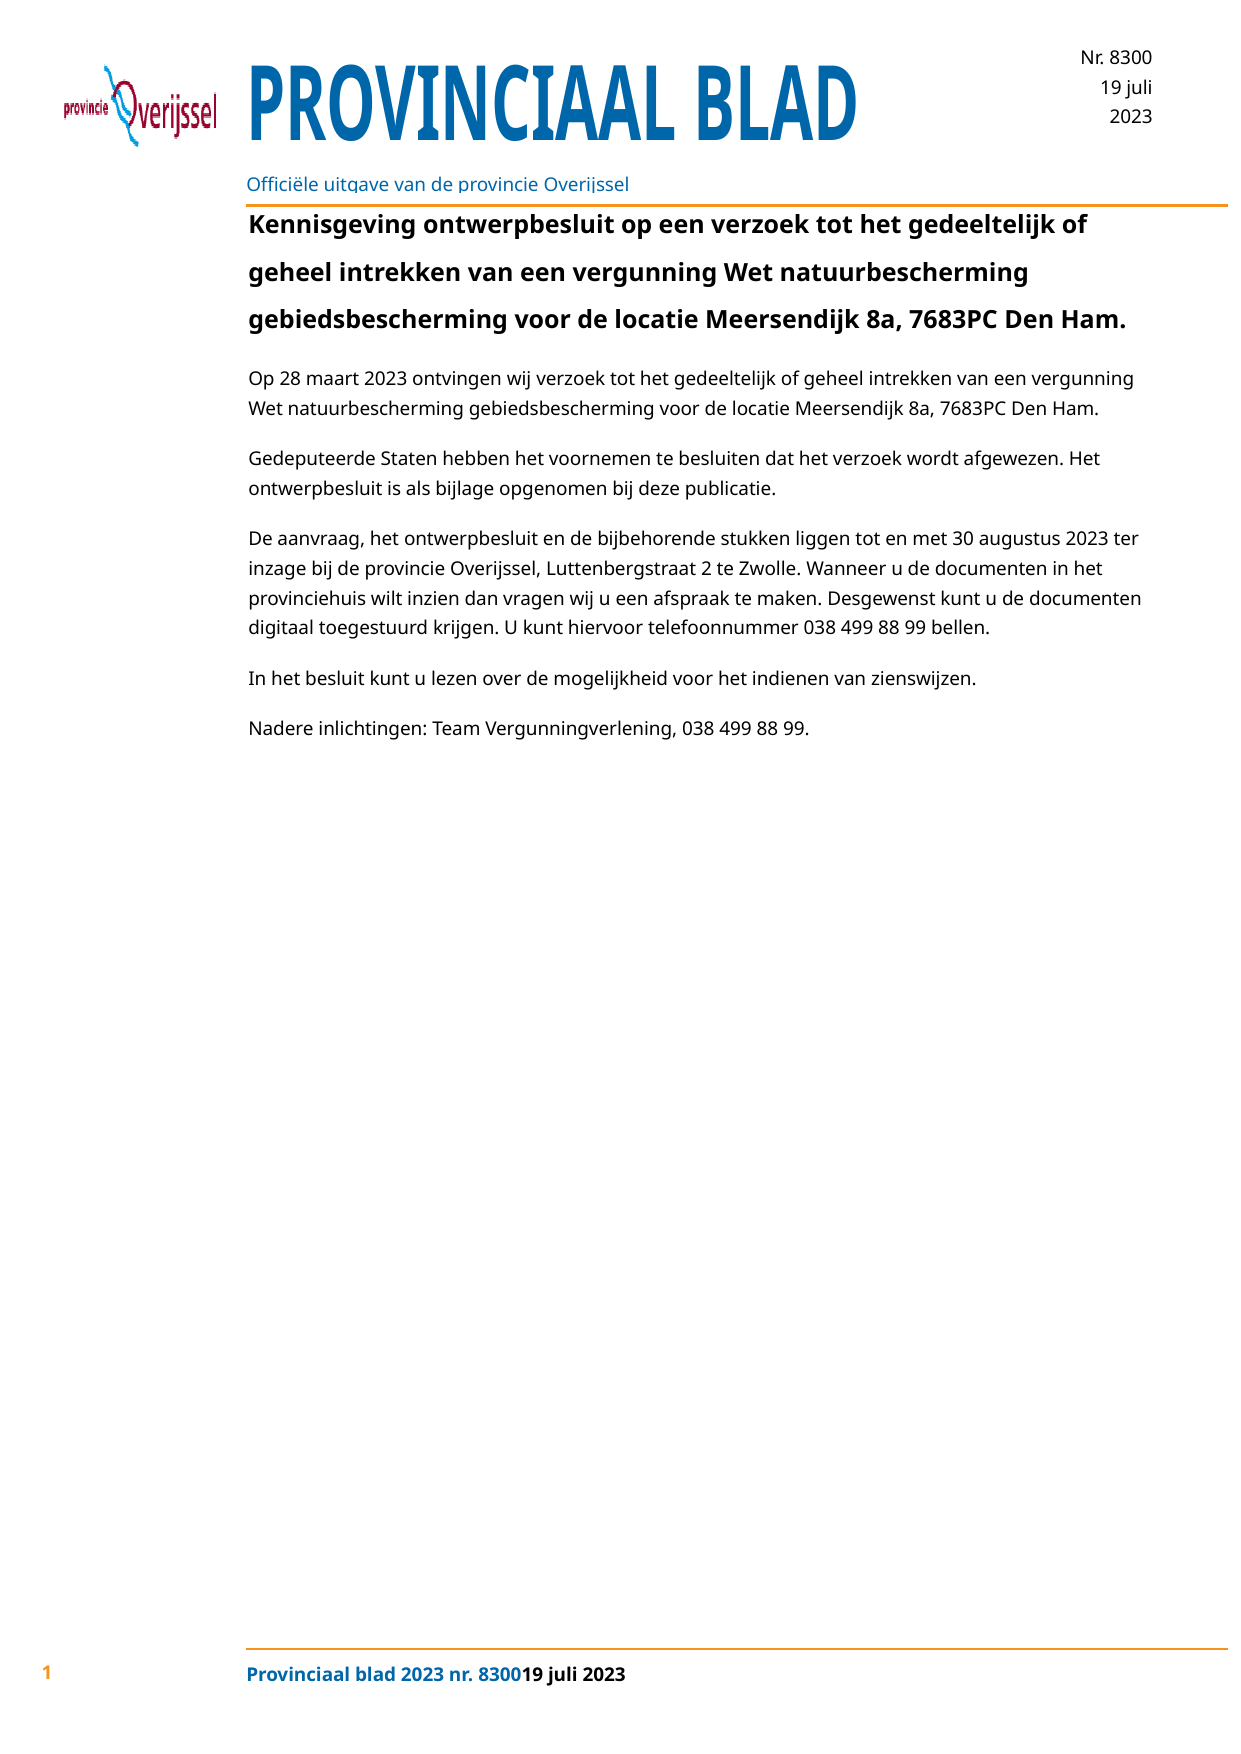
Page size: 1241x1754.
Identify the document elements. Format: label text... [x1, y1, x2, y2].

text De aanvraag, het ontwerpbesluit en de bijbehorende stukken liggen tot en met 30 augustus 2023 ter inzage bij de provincie Overijssel, Luttenbergstraat 2 te Zwolle. Wanneer u de documenten in het provinciehuis wilt inzien dan vragen wij u een afspraak te maken. Desgewenst kunt u de documenten digitaal toegestuurd krijgen. U kunt hiervoor telefoonnummer 038 499 88 99 bellen. [248, 526, 1152, 640]
text Kennisgeving ontwerpbesluit op een verzoek tot het gedeeltelijk of geheel intrekken van een vergunning Wet natuurbescherming gebiedsbescherming voor de locatie Meersendijk 8a, 7683PC Den Ham. [248, 207, 1152, 336]
text In het besluit kunt u lezen over de mogelijkheid voor het indienen van zienswijzen. [248, 665, 1152, 690]
text Gedeputeerde Staten hebben het voornemen te besluiten dat het verzoek wordt afgewezen. Het ontwerpbesluit is als bijlage opgenomen bij deze publicatie. [248, 446, 1152, 501]
text Nadere inlichtingen: Team Vergunningverlening, 038 499 88 99. [248, 715, 1152, 741]
picture [41, 47, 231, 172]
text Op 28 maart 2023 ontvingen wij verzoek tot het gedeeltelijk of geheel intrekken van een vergunning Wet natuurbescherming gebiedsbescherming voor de locatie Meersendijk 8a, 7683PC Den Ham. [248, 366, 1152, 421]
